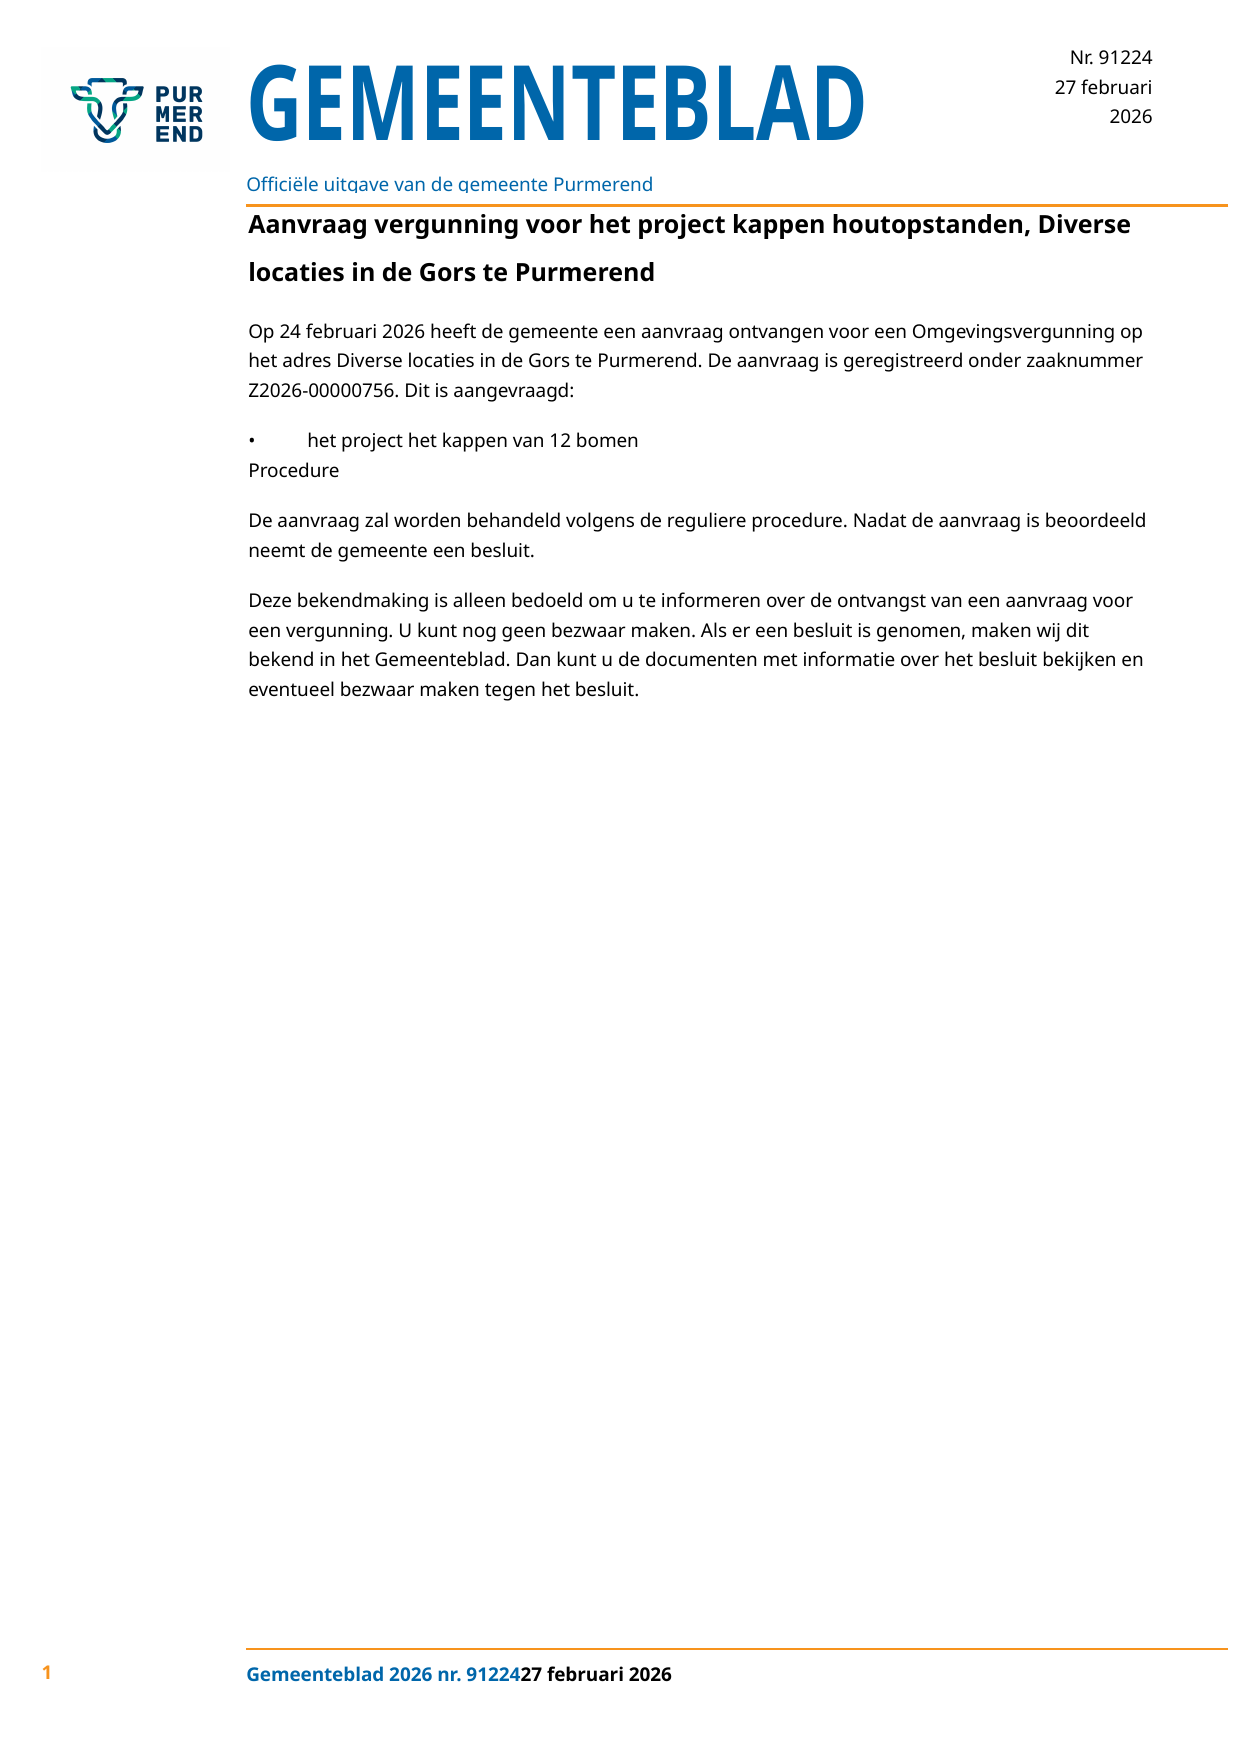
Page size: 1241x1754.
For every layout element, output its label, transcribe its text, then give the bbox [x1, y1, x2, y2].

text Op 24 februari 2026 heeft de gemeente een aanvraag ontvangen voor een Omgevingsvergunning op het adres Diverse locaties in de Gors te Purmerend. De aanvraag is geregistreerd onder zaaknummer Z2026-00000756. Dit is aangevraagd: [248, 318, 1152, 403]
text Procedure [248, 457, 1152, 483]
text Aanvraag vergunning voor het project kappen houtopstanden, Diverse locaties in de Gors te Purmerend [248, 207, 1152, 288]
picture [41, 47, 231, 172]
list het project het kappen van 12 bomen [248, 427, 1152, 453]
text Deze bekendmaking is alleen bedoeld om u te informeren over de ontvangst van een aanvraag voor een vergunning. U kunt nog geen bezwaar maken. Als er een besluit is genomen, maken wij dit bekend in het Gemeenteblad. Dan kunt u de documenten met informatie over het besluit bekijken en eventueel bezwaar maken tegen het besluit. [248, 587, 1152, 702]
text De aanvraag zal worden behandeld volgens de reguliere procedure. Nadat de aanvraag is beoordeeld neemt de gemeente een besluit. [248, 507, 1152, 563]
